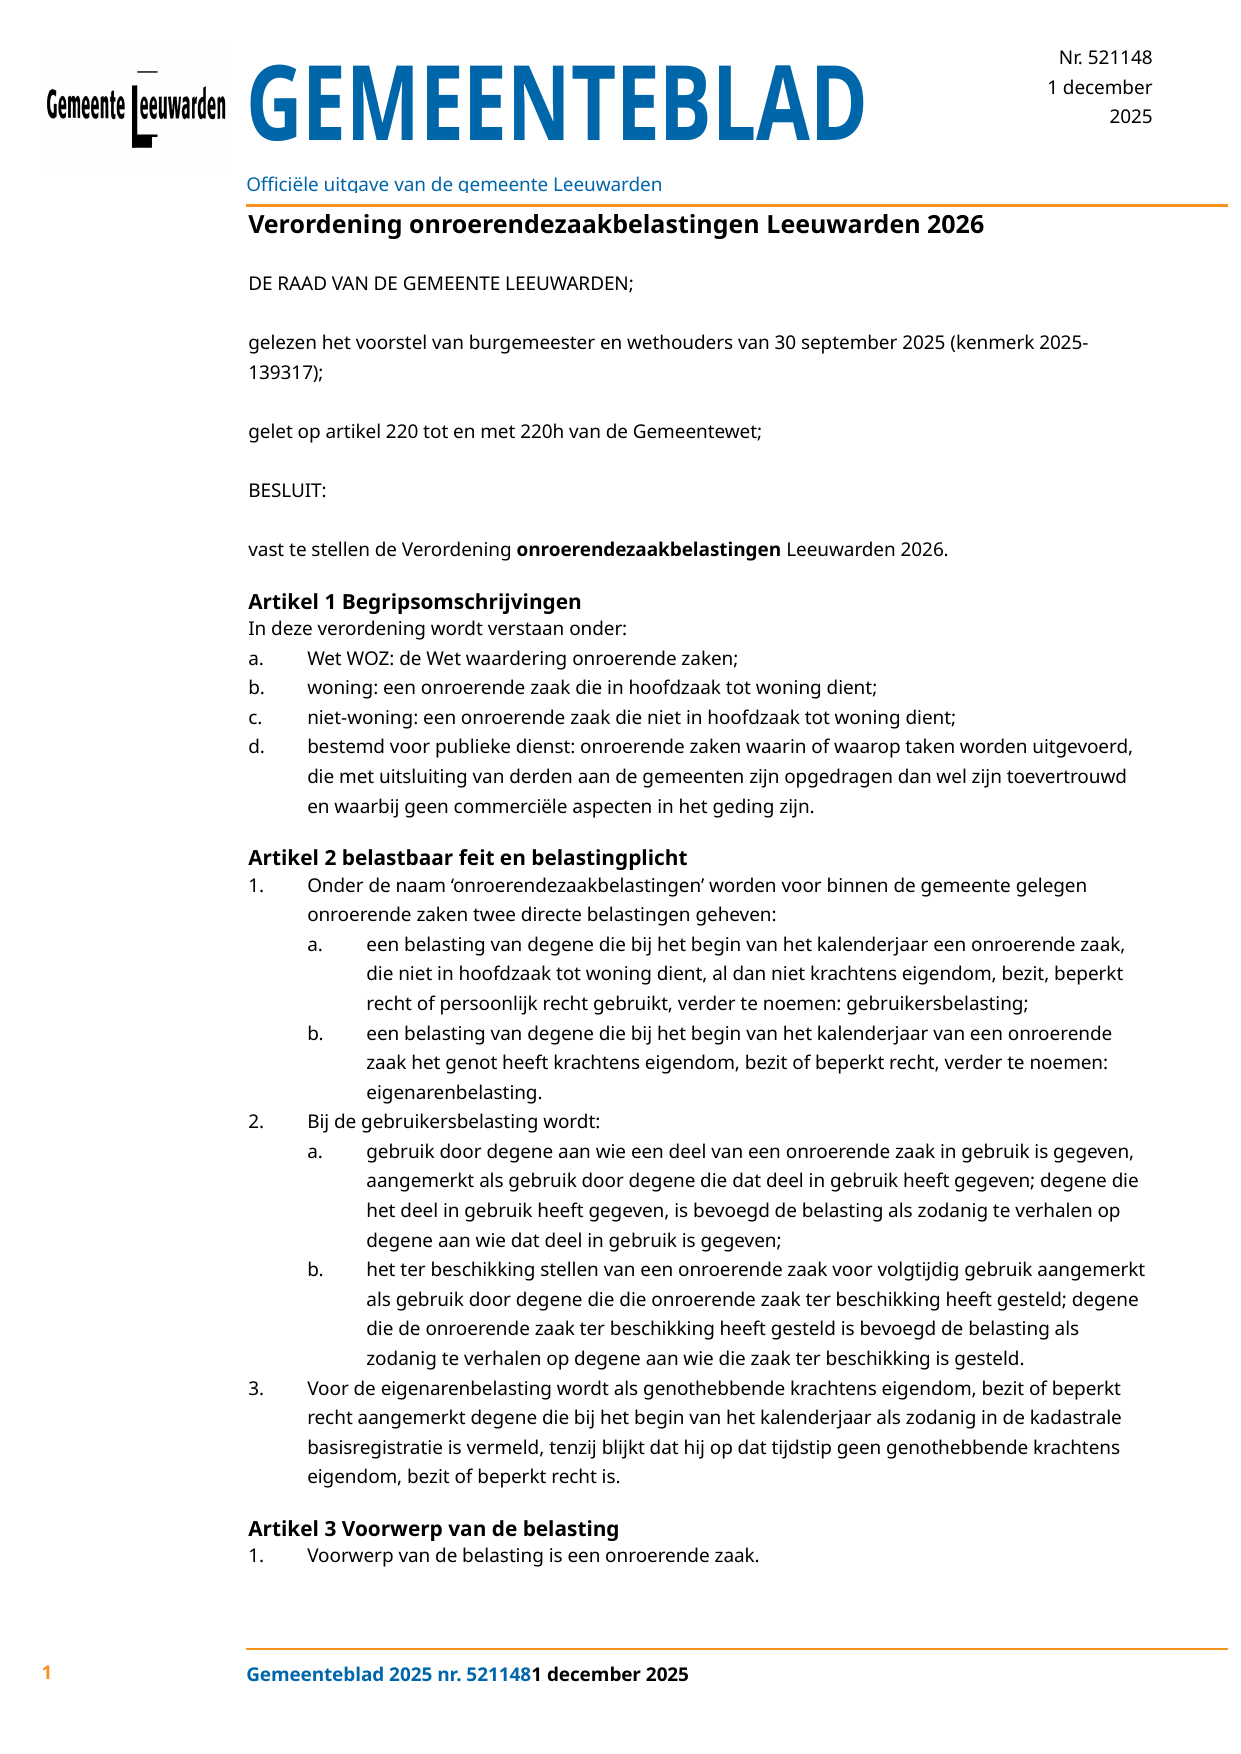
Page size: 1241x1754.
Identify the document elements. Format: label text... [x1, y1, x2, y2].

picture [41, 47, 231, 172]
text DE RAAD VAN DE GEMEENTE LEEUWARDEN; [248, 270, 1152, 296]
text In deze verordening wordt verstaan onder: [248, 615, 1152, 641]
list een belasting van degene die bij het begin van het kalenderjaar een onroerende zaak, die niet in hoofdzaak tot woning dient, al dan niet krachtens eigendom, bezit, beperkt recht of persoonlijk recht gebruikt, verder te noemen: gebruikersbelasting; [307, 931, 1152, 1016]
list woning: een onroerende zaak die in hoofdzaak tot woning dient; [248, 674, 1152, 700]
text gelezen het voorstel van burgemeester en wethouders van 30 september 2025 (kenmerk 2025-139317); [248, 329, 1152, 385]
list Bij de gebruikersbelasting wordt: [248, 1108, 1152, 1134]
text vast te stellen de Verordening onroerendezaakbelastingen Leeuwarden 2026. [248, 537, 1152, 562]
list een belasting van degene die bij het begin van het kalenderjaar van een onroerende zaak het genot heeft krachtens eigendom, bezit of beperkt recht, verder te noemen: eigenarenbelasting. [307, 1020, 1152, 1104]
list Voor de eigenarenbelasting wordt als genothebbende krachtens eigendom, bezit of beperkt recht aangemerkt degene die bij het begin van het kalenderjaar als zodanig in de kadastrale basisregistratie is vermeld, tenzij blijkt dat hij op dat tijdstip geen genothebbende krachtens eigendom, bezit of beperkt recht is. [248, 1375, 1152, 1489]
list gebruik door degene aan wie een deel van een onroerende zaak in gebruik is gegeven, aangemerkt als gebruik door degene die dat deel in gebruik heeft gegeven; degene die het deel in gebruik heeft gegeven, is bevoegd de belasting als zodanig te verhalen op degene aan wie dat deel in gebruik is gegeven; [307, 1138, 1152, 1252]
list niet-woning: een onroerende zaak die niet in hoofdzaak tot woning dient; [248, 704, 1152, 730]
text Artikel 1 Begripsomschrijvingen [248, 587, 1152, 615]
list Voorwerp van de belasting is een onroerende zaak. [248, 1542, 1152, 1568]
text Artikel 3 Voorwerp van de belasting [248, 1514, 1152, 1542]
list het ter beschikking stellen van een onroerende zaak voor volgtijdig gebruik aangemerkt als gebruik door degene die die onroerende zaak ter beschikking heeft gesteld; degene die de onroerende zaak ter beschikking heeft gesteld is bevoegd de belasting als zodanig te verhalen op degene aan wie die zaak ter beschikking is gesteld. [307, 1256, 1152, 1371]
text gelet op artikel 220 tot en met 220h van de Gemeentewet; [248, 418, 1152, 444]
list Wet WOZ: de Wet waardering onroerende zaken; [248, 645, 1152, 671]
text Verordening onroerendezaakbelastingen Leeuwarden 2026 [248, 207, 1152, 241]
text BESLUIT: [248, 477, 1152, 503]
list Onder de naam ‘onroerendezaakbelastingen’ worden voor binnen de gemeente gelegen onroerende zaken twee directe belastingen geheven: [248, 872, 1152, 927]
list bestemd voor publieke dienst: onroerende zaken waarin of waarop taken worden uitgevoerd, die met uitsluiting van derden aan de gemeenten zijn opgedragen dan wel zijn toevertrouwd en waarbij geen commerciële aspecten in het geding zijn. [248, 734, 1152, 819]
text Artikel 2 belastbaar feit en belastingplicht [248, 843, 1152, 872]
